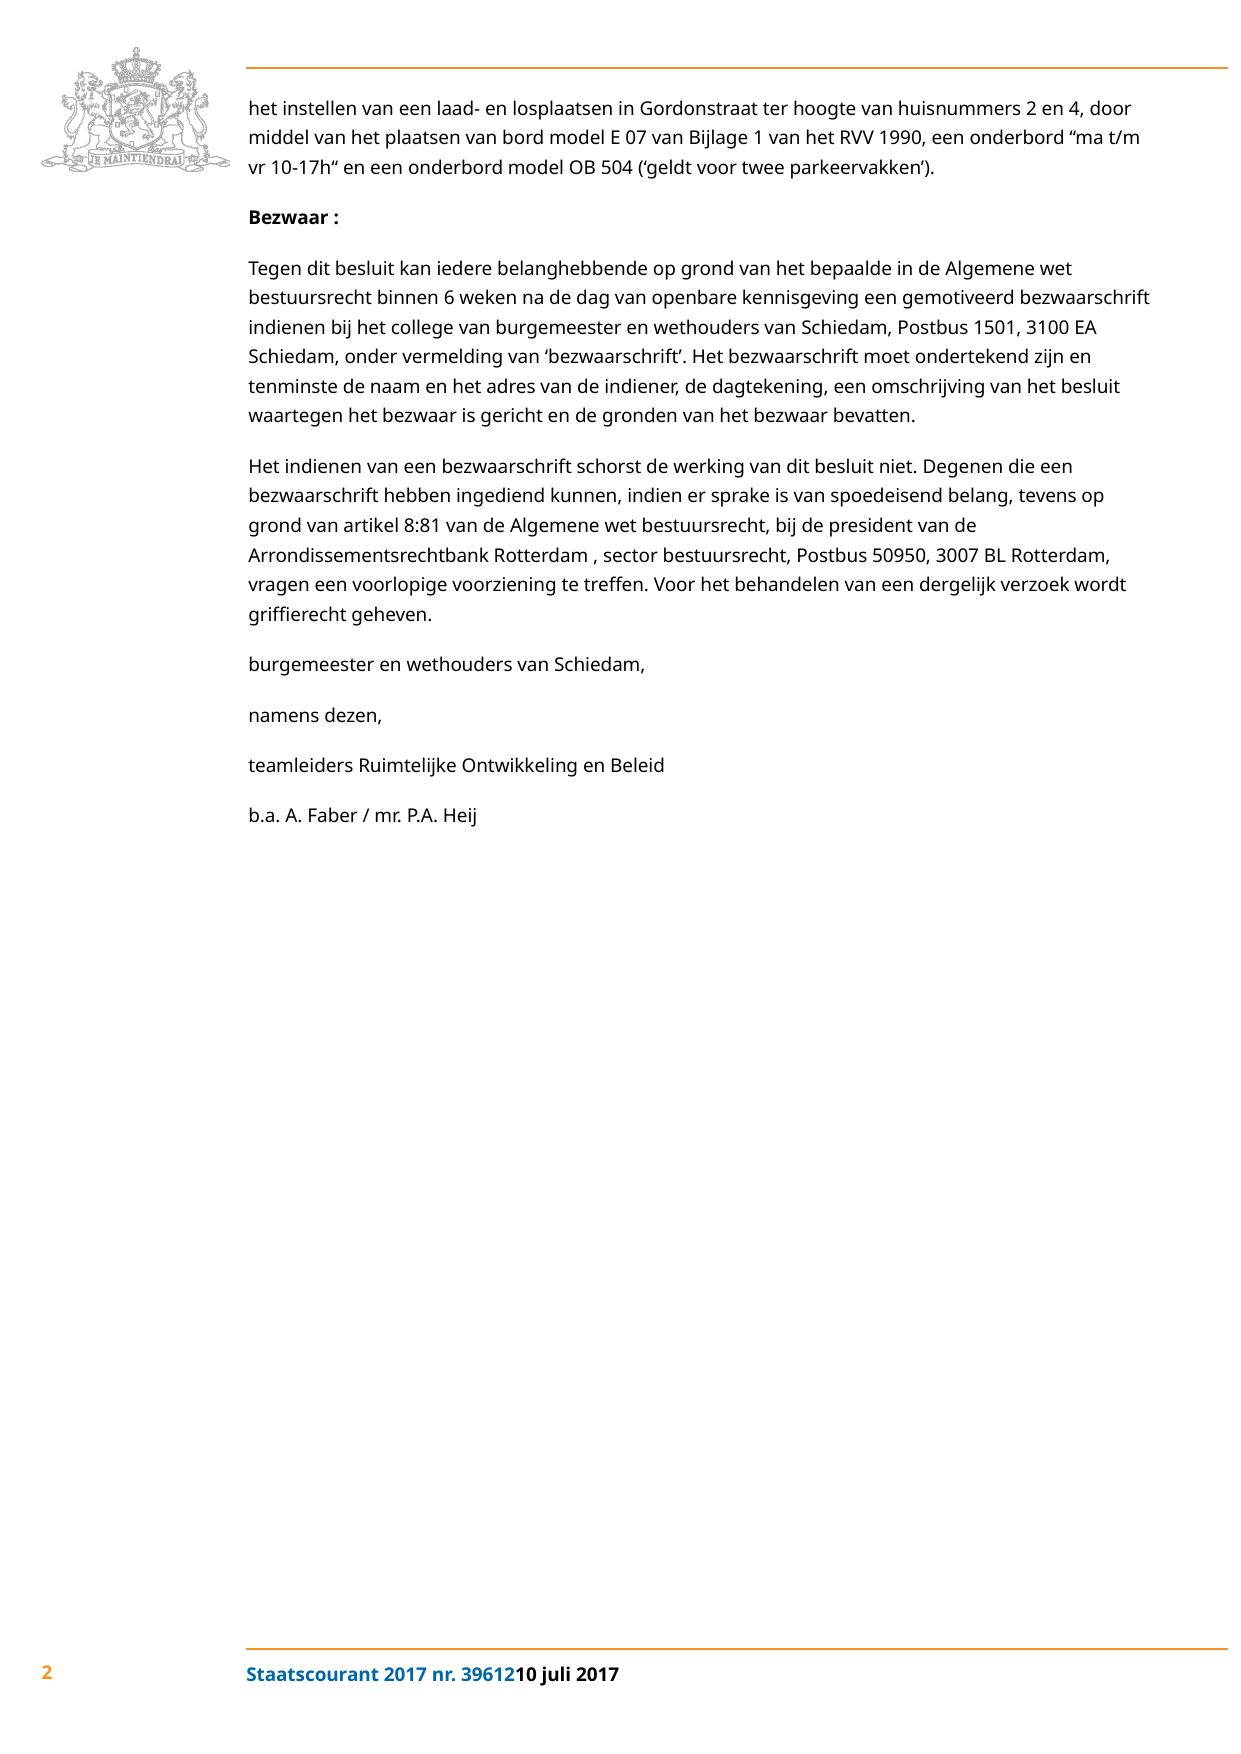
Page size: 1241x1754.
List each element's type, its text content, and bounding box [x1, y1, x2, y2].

text teamleiders Ruimtelijke Ontwikkeling en Beleid [248, 752, 1152, 778]
picture [41, 47, 231, 172]
text Bezwaar : [248, 204, 1152, 230]
text burgemeester en wethouders van Schiedam, [248, 651, 1152, 677]
text Het indienen van een bezwaarschrift schorst de werking van dit besluit niet. Degenen die een bezwaarschrift hebben ingediend kunnen, indien er sprake is van spoedeisend belang, tevens op grond van artikel 8:81 van de Algemene wet bestuursrecht, bij de president van de Arrondissementsrechtbank Rotterdam , sector bestuursrecht, Postbus 50950, 3007 BL Rotterdam, vragen een voorlopige voorziening te treffen. Voor het behandelen van een dergelijk verzoek wordt griffierecht geheven. [248, 453, 1152, 627]
text Tegen dit besluit kan iedere belanghebbende op grond van het bepaalde in de Algemene wet bestuursrecht binnen 6 weken na de dag van openbare kennisgeving een gemotiveerd bezwaarschrift indienen bij het college van burgemeester en wethouders van Schiedam, Postbus 1501, 3100 EA Schiedam, onder vermelding van ‘bezwaarschrift’. Het bezwaarschrift moet ondertekend zijn en tenminste de naam en het adres van de indiener, de dagtekening, een omschrijving van het besluit waartegen het bezwaar is gericht en de gronden van het bezwaar bevatten. [248, 255, 1152, 428]
text namens dezen, [248, 702, 1152, 728]
text b.a. A. Faber / mr. P.A. Heij [248, 803, 1152, 828]
text het instellen van een laad- en losplaatsen in Gordonstraat ter hoogte van huisnummers 2 en 4, door middel van het plaatsen van bord model E 07 van Bijlage 1 van het RVV 1990, een onderbord “ma t/m vr 10-17h“ en een onderbord model OB 504 (‘geldt voor twee parkeervakken’). [248, 95, 1152, 180]
